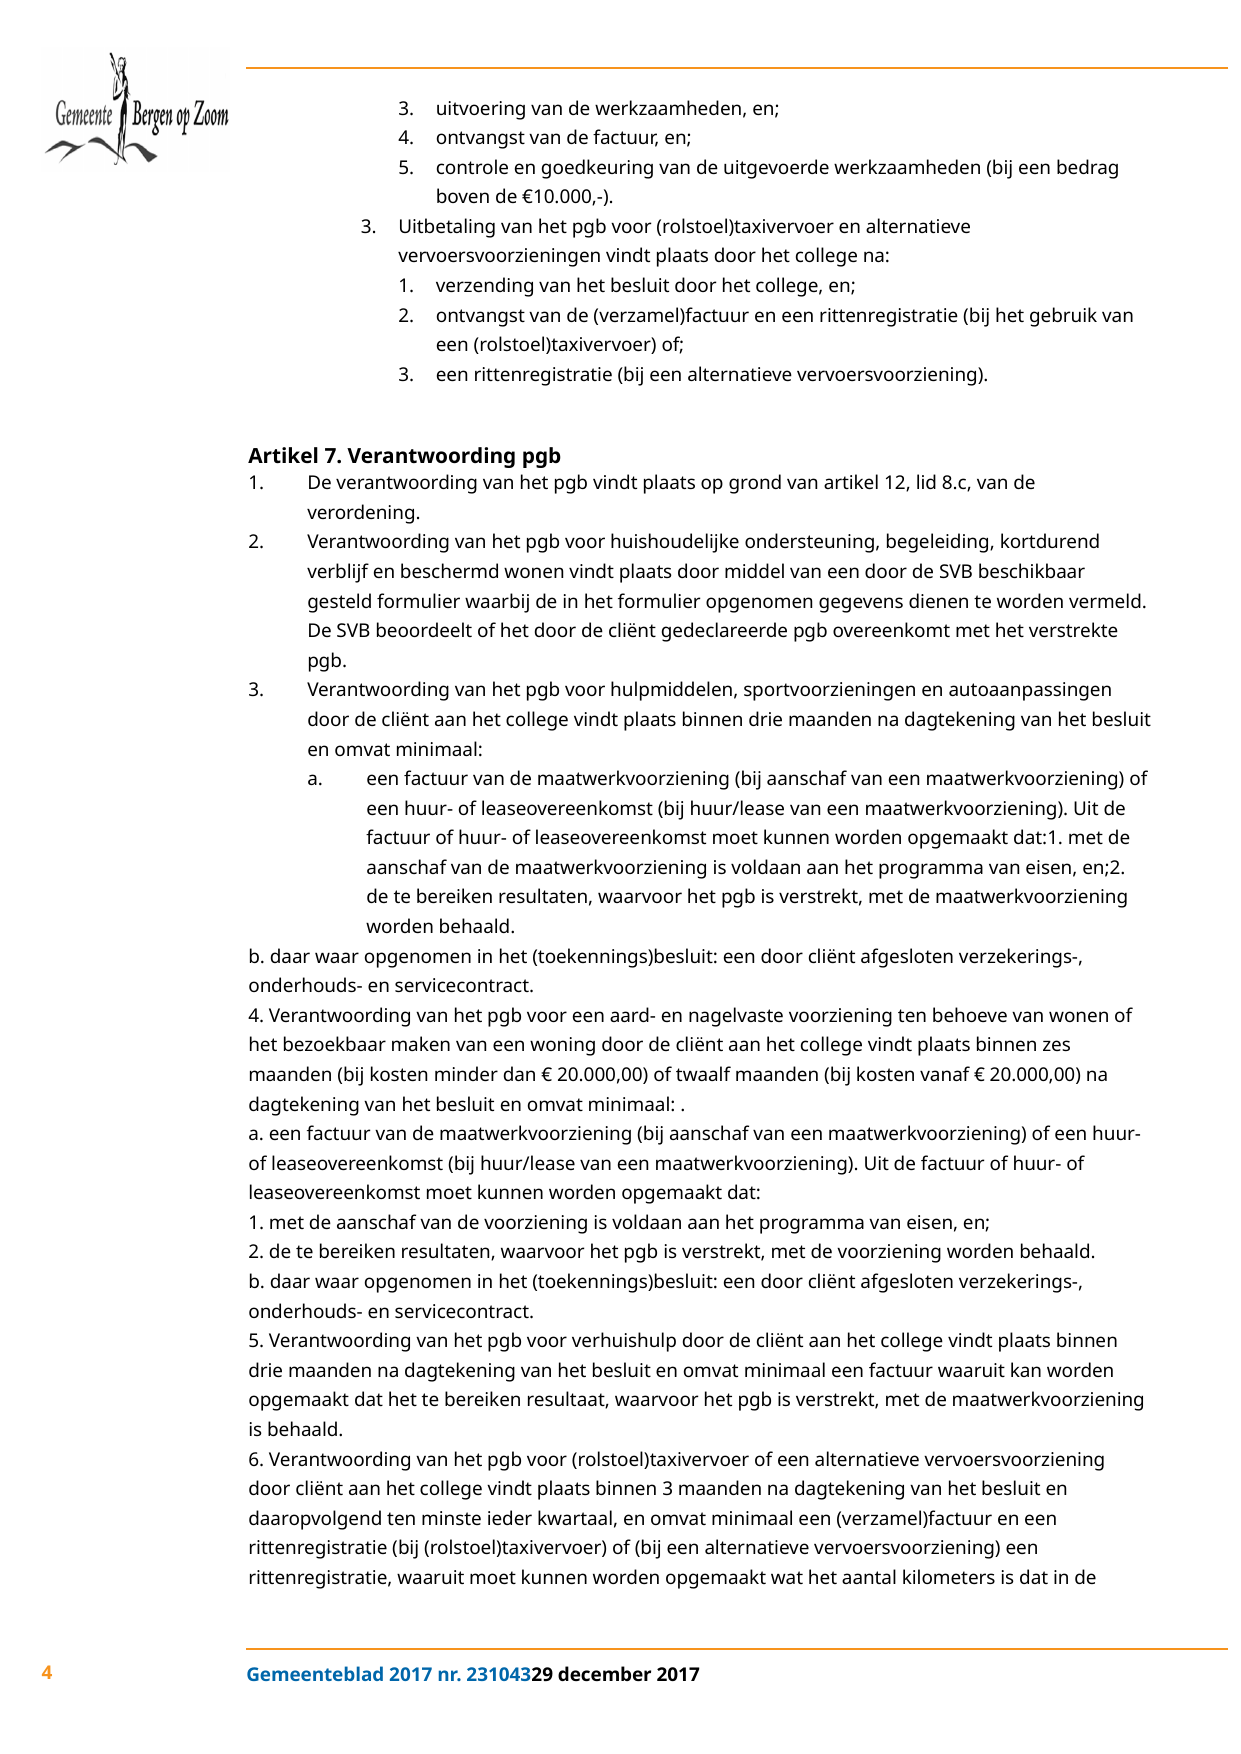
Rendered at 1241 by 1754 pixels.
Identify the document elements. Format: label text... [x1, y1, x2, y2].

text 6. Verantwoording van het pgb voor (rolstoel)taxivervoer of een alternatieve vervoersvoorziening door cliënt aan het college vindt plaats binnen 3 maanden na dagtekening van het besluit en daaropvolgend ten minste ieder kwartaal, en omvat minimaal een (verzamel)factuur en een rittenregistratie (bij (rolstoel)taxivervoer) of (bij een alternatieve vervoersvoorziening) een rittenregistratie, waaruit moet kunnen worden opgemaakt wat het aantal kilometers is dat in de [248, 1446, 1152, 1590]
text b. daar waar opgenomen in het (toekennings)besluit: een door cliënt afgesloten verzekerings-, onderhouds- en servicecontract. [248, 943, 1152, 998]
picture [41, 47, 231, 172]
list verzending van het besluit door het college, en; [398, 272, 1152, 298]
text Artikel 7. Verantwoording pgb [248, 441, 1152, 469]
list ontvangst van de (verzamel)factuur en een rittenregistratie (bij het gebruik van een (rolstoel)taxivervoer) of; [398, 302, 1152, 357]
list uitvoering van de werkzaamheden, en; [398, 95, 1152, 121]
list De verantwoording van het pgb vindt plaats op grond van artikel 12, lid 8.c, van de verordening. [248, 469, 1152, 525]
list ontvangst van de factuur, en; [398, 124, 1152, 150]
list controle en goedkeuring van de uitgevoerde werkzaamheden (bij een bedrag boven de €10.000,-). [398, 154, 1152, 209]
list Uitbetaling van het pgb voor (rolstoel)taxivervoer en alternatieve vervoersvoorzieningen vindt plaats door het college na: [361, 213, 1152, 268]
list Verantwoording van het pgb voor huishoudelijke ondersteuning, begeleiding, kortdurend verblijf en beschermd wonen vindt plaats door middel van een door de SVB beschikbaar gesteld formulier waarbij de in het formulier opgenomen gegevens dienen te worden vermeld. De SVB beoordeelt of het door de cliënt gedeclareerde pgb overeenkomt met het verstrekte pgb. [248, 529, 1152, 673]
text 5. Verantwoording van het pgb voor verhuishulp door de cliënt aan het college vindt plaats binnen drie maanden na dagtekening van het besluit en omvat minimaal een factuur waaruit kan worden opgemaakt dat het te bereiken resultaat, waarvoor het pgb is verstrekt, met de maatwerkvoorziening is behaald. [248, 1327, 1152, 1442]
text a. een factuur van de maatwerkvoorziening (bij aanschaf van een maatwerkvoorziening) of een huur- of leaseovereenkomst (bij huur/lease van een maatwerkvoorziening). Uit de factuur of huur- of leaseovereenkomst moet kunnen worden opgemaakt dat: [248, 1120, 1152, 1205]
list een factuur van de maatwerkvoorziening (bij aanschaf van een maatwerkvoorziening) of een huur- of leaseovereenkomst (bij huur/lease van een maatwerkvoorziening). Uit de factuur of huur- of leaseovereenkomst moet kunnen worden opgemaakt dat:1. met de aanschaf van de maatwerkvoorziening is voldaan aan het programma van eisen, en;2. de te bereiken resultaten, waarvoor het pgb is verstrekt, met de maatwerkvoorziening worden behaald. [307, 765, 1152, 939]
text 2. de te bereiken resultaten, waarvoor het pgb is verstrekt, met de voorziening worden behaald. [248, 1239, 1152, 1264]
list een rittenregistratie (bij een alternatieve vervoersvoorziening). [398, 361, 1152, 387]
list Verantwoording van het pgb voor hulpmiddelen, sportvoorzieningen en autoaanpassingen door de cliënt aan het college vindt plaats binnen drie maanden na dagtekening van het besluit en omvat minimaal: [248, 677, 1152, 761]
text 1. met de aanschaf van de voorziening is voldaan aan het programma van eisen, en; [248, 1209, 1152, 1235]
text 4. Verantwoording van het pgb voor een aard- en nagelvaste voorziening ten behoeve van wonen of het bezoekbaar maken van een woning door de cliënt aan het college vindt plaats binnen zes maanden (bij kosten minder dan € 20.000,00) of twaalf maanden (bij kosten vanaf € 20.000,00) na dagtekening van het besluit en omvat minimaal: . [248, 1002, 1152, 1116]
text b. daar waar opgenomen in het (toekennings)besluit: een door cliënt afgesloten verzekerings-, onderhouds- en servicecontract. [248, 1268, 1152, 1323]
